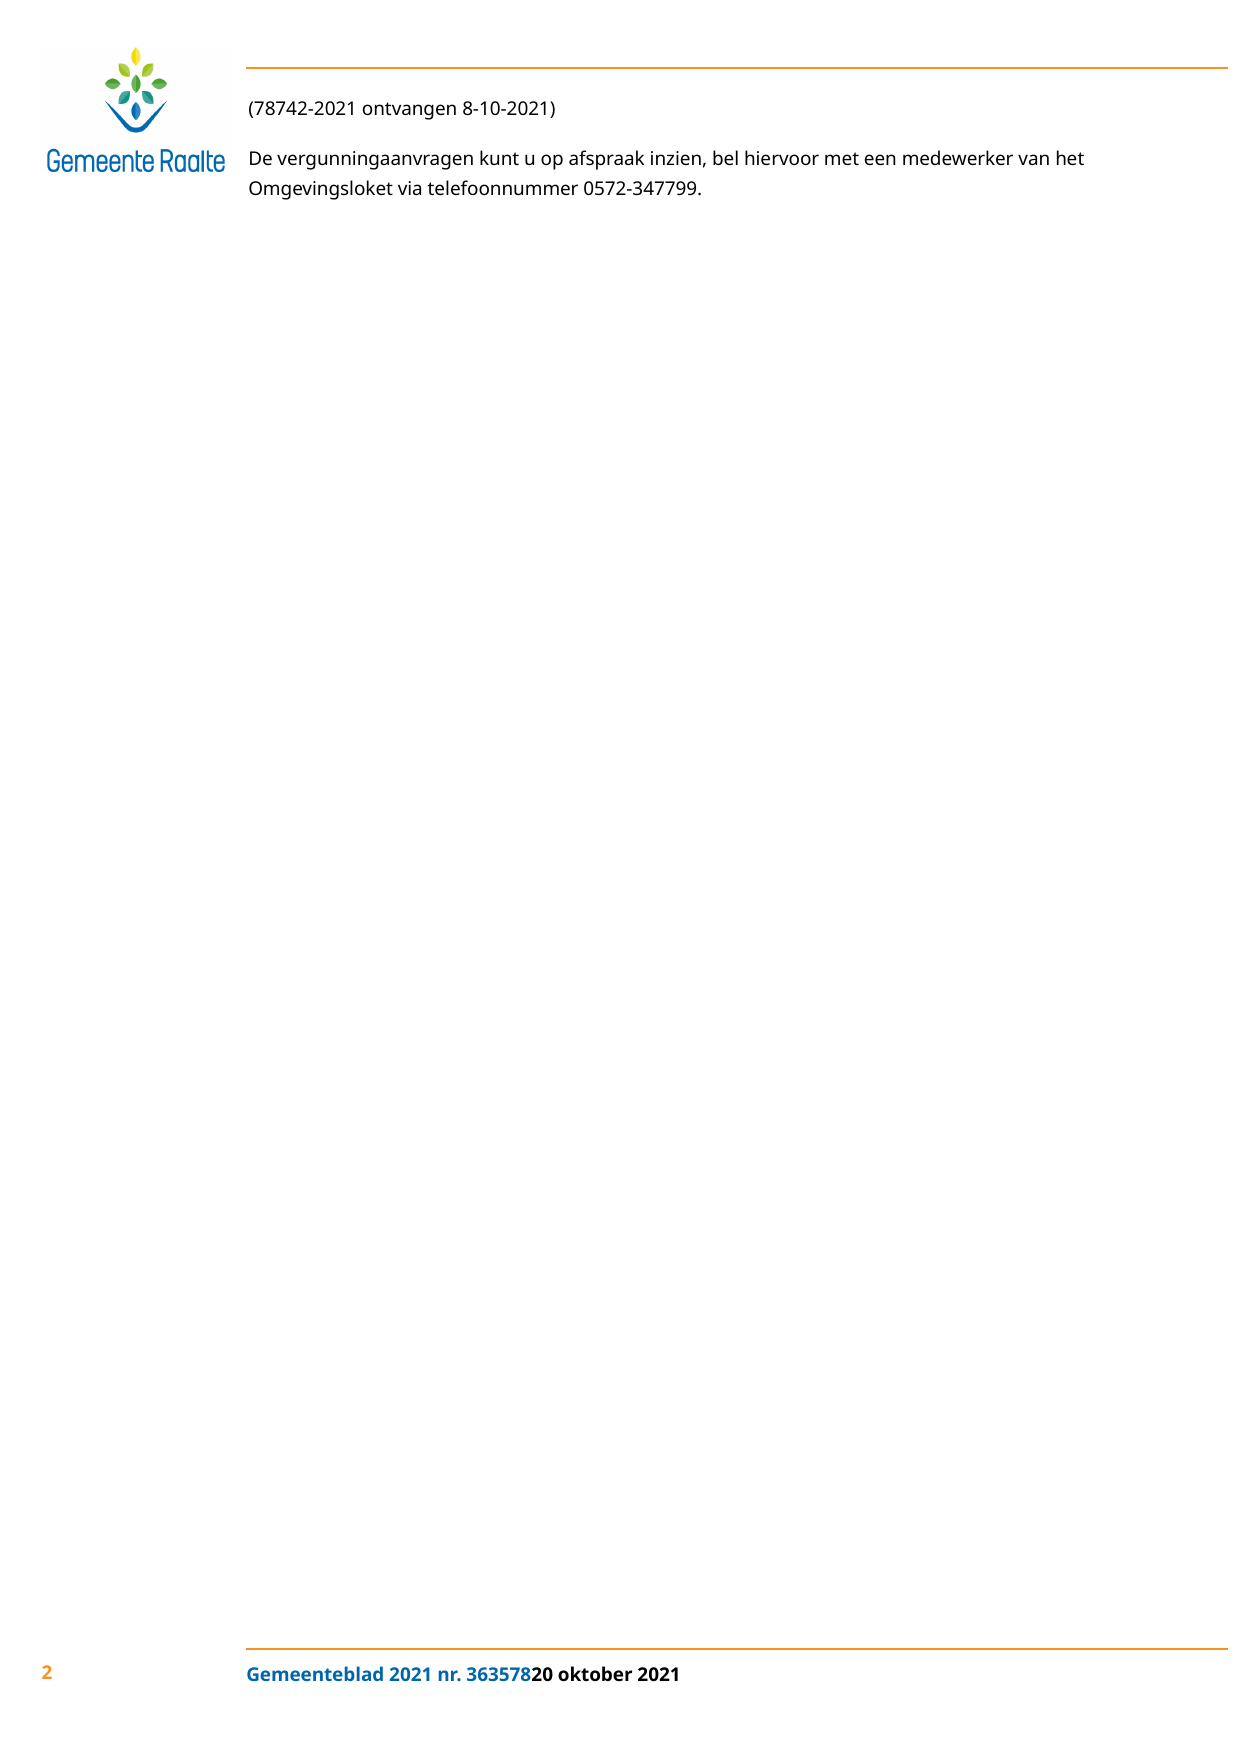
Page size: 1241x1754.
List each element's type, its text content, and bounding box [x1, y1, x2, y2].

picture [41, 47, 231, 172]
text De vergunningaanvragen kunt u op afspraak inzien, bel hiervoor met een medewerker van het Omgevingsloket via telefoonnummer 0572-347799. [248, 145, 1152, 201]
text (78742-2021 ontvangen 8-10-2021) [248, 95, 1152, 121]
